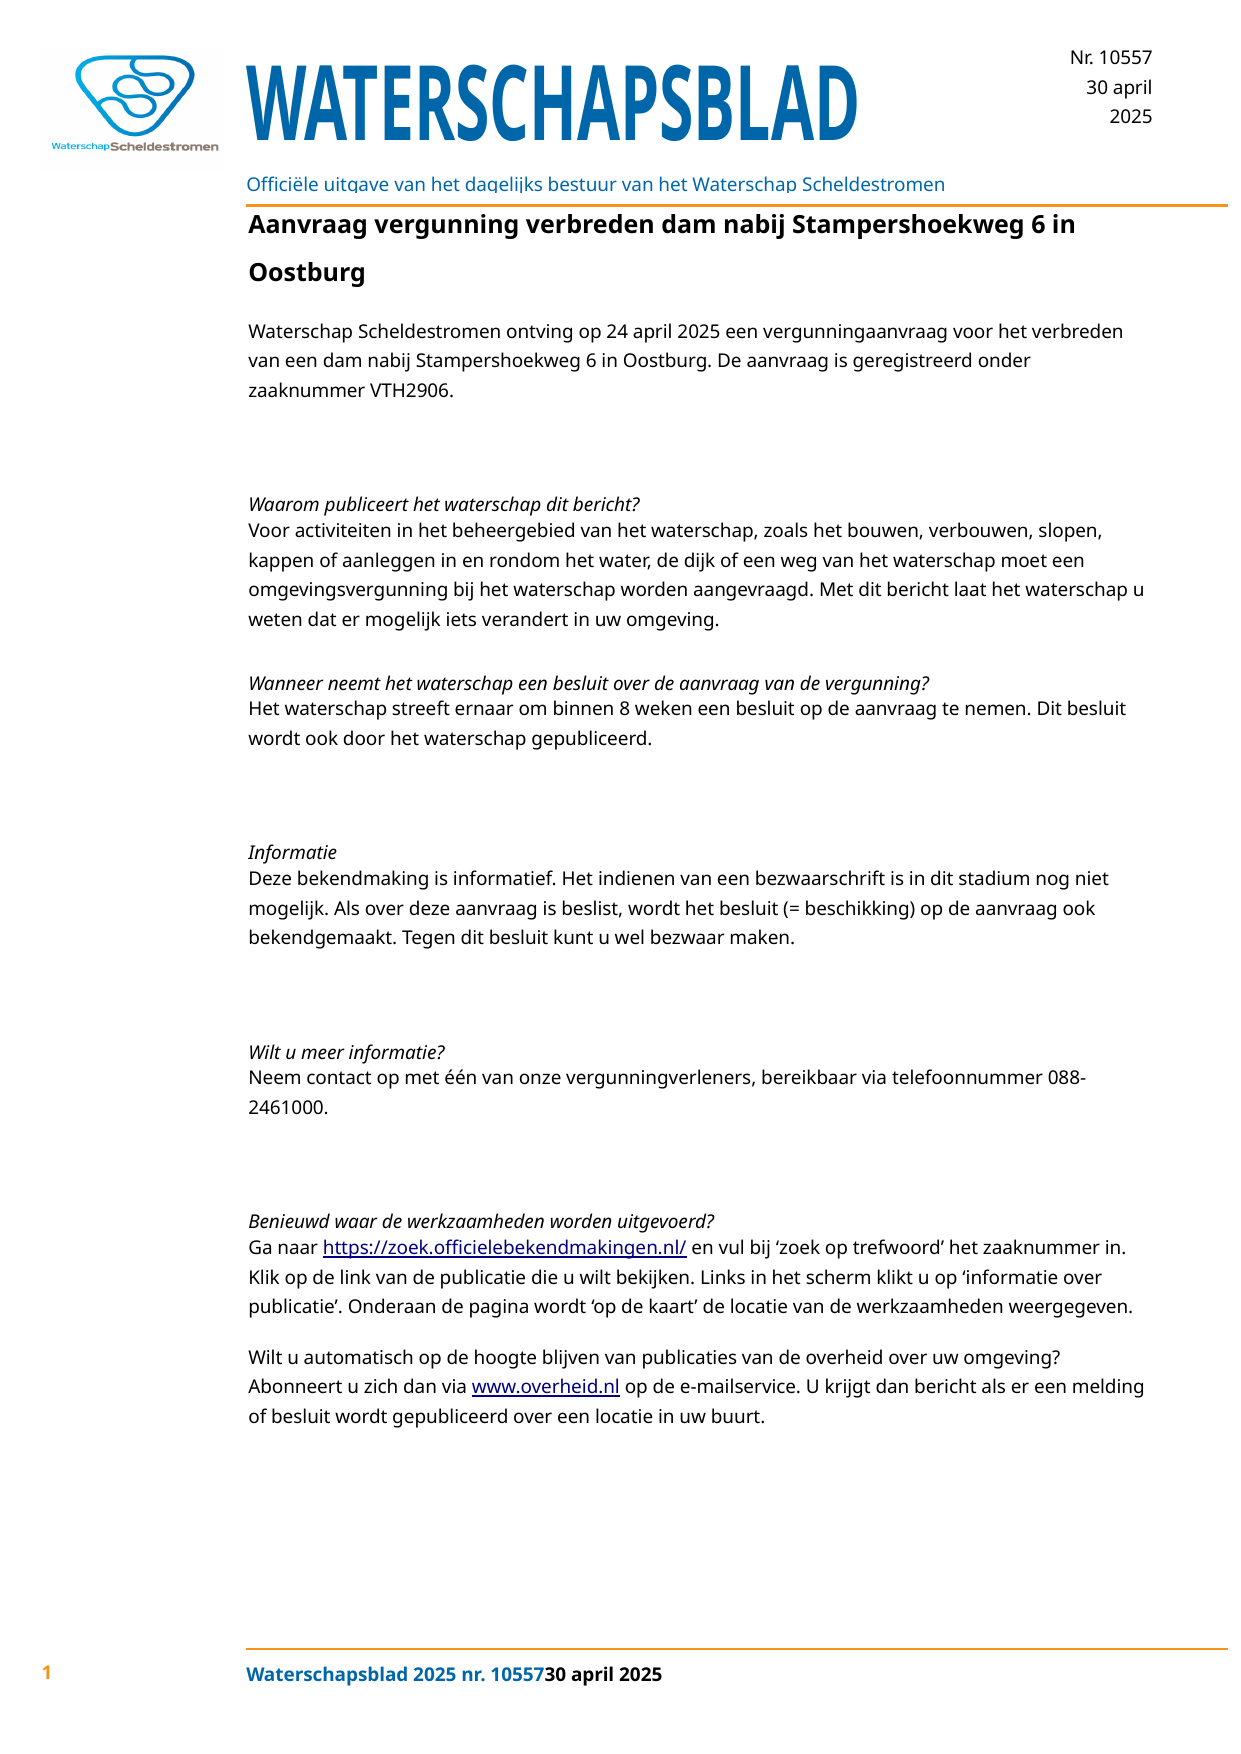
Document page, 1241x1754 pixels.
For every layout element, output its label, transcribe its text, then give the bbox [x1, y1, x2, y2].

picture [41, 47, 231, 172]
text Informatie [248, 839, 1152, 865]
text Deze bekendmaking is informatief. Het indienen van een bezwaarschrift is in dit stadium nog niet mogelijk. Als over deze aanvraag is beslist, wordt het besluit (= beschikking) op de aanvraag ook bekendgemaakt. Tegen dit besluit kunt u wel bezwaar maken. [248, 865, 1152, 950]
text Waarom publiceert het waterschap dit bericht? [248, 491, 1152, 517]
text Waterschap Scheldestromen ontving op 24 april 2025 een vergunningaanvraag voor het verbreden van een dam nabij Stampershoekweg 6 in Oostburg. De aanvraag is geregistreerd onder zaaknummer VTH2906. [248, 318, 1152, 403]
text Wanneer neemt het waterschap een besluit over de aanvraag van de vergunning? [248, 670, 1152, 696]
text Voor activiteiten in het beheergebied van het waterschap, zoals het bouwen, verbouwen, slopen, kappen of aanleggen in en rondom het water, de dijk of een weg van het waterschap moet een omgevingsvergunning bij het waterschap worden aangevraagd. Met dit bericht laat het waterschap u weten dat er mogelijk iets verandert in uw omgeving. [248, 517, 1152, 632]
text Wilt u meer informatie? [248, 1039, 1152, 1064]
text Aanvraag vergunning verbreden dam nabij Stampershoekweg 6 in Oostburg [248, 207, 1152, 288]
text Het waterschap streeft ernaar om binnen 8 weken een besluit op de aanvraag te nemen. Dit besluit wordt ook door het waterschap gepubliceerd. [248, 696, 1152, 751]
text Wilt u automatisch op de hoogte blijven van publicaties van de overheid over uw omgeving? Abonneert u zich dan via www.overheid.nl op de e-mailservice. U krijgt dan bericht als er een melding of besluit wordt gepubliceerd over een locatie in uw buurt. [248, 1344, 1152, 1429]
text Benieuwd waar de werkzaamheden worden uitgevoerd? [248, 1208, 1152, 1234]
text Neem contact op met één van onze vergunningverleners, bereikbaar via telefoonnummer 088-2461000. [248, 1064, 1152, 1120]
text Ga naar https://zoek.officielebekendmakingen.nl/ en vul bij ‘zoek op trefwoord’ het zaaknummer in. Klik op de link van de publicatie die u wilt bekijken. Links in het scherm klikt u op ‘informatie over publicatie’. Onderaan de pagina wordt ‘op de kaart’ de locatie van de werkzaamheden weergegeven. [248, 1234, 1152, 1319]
